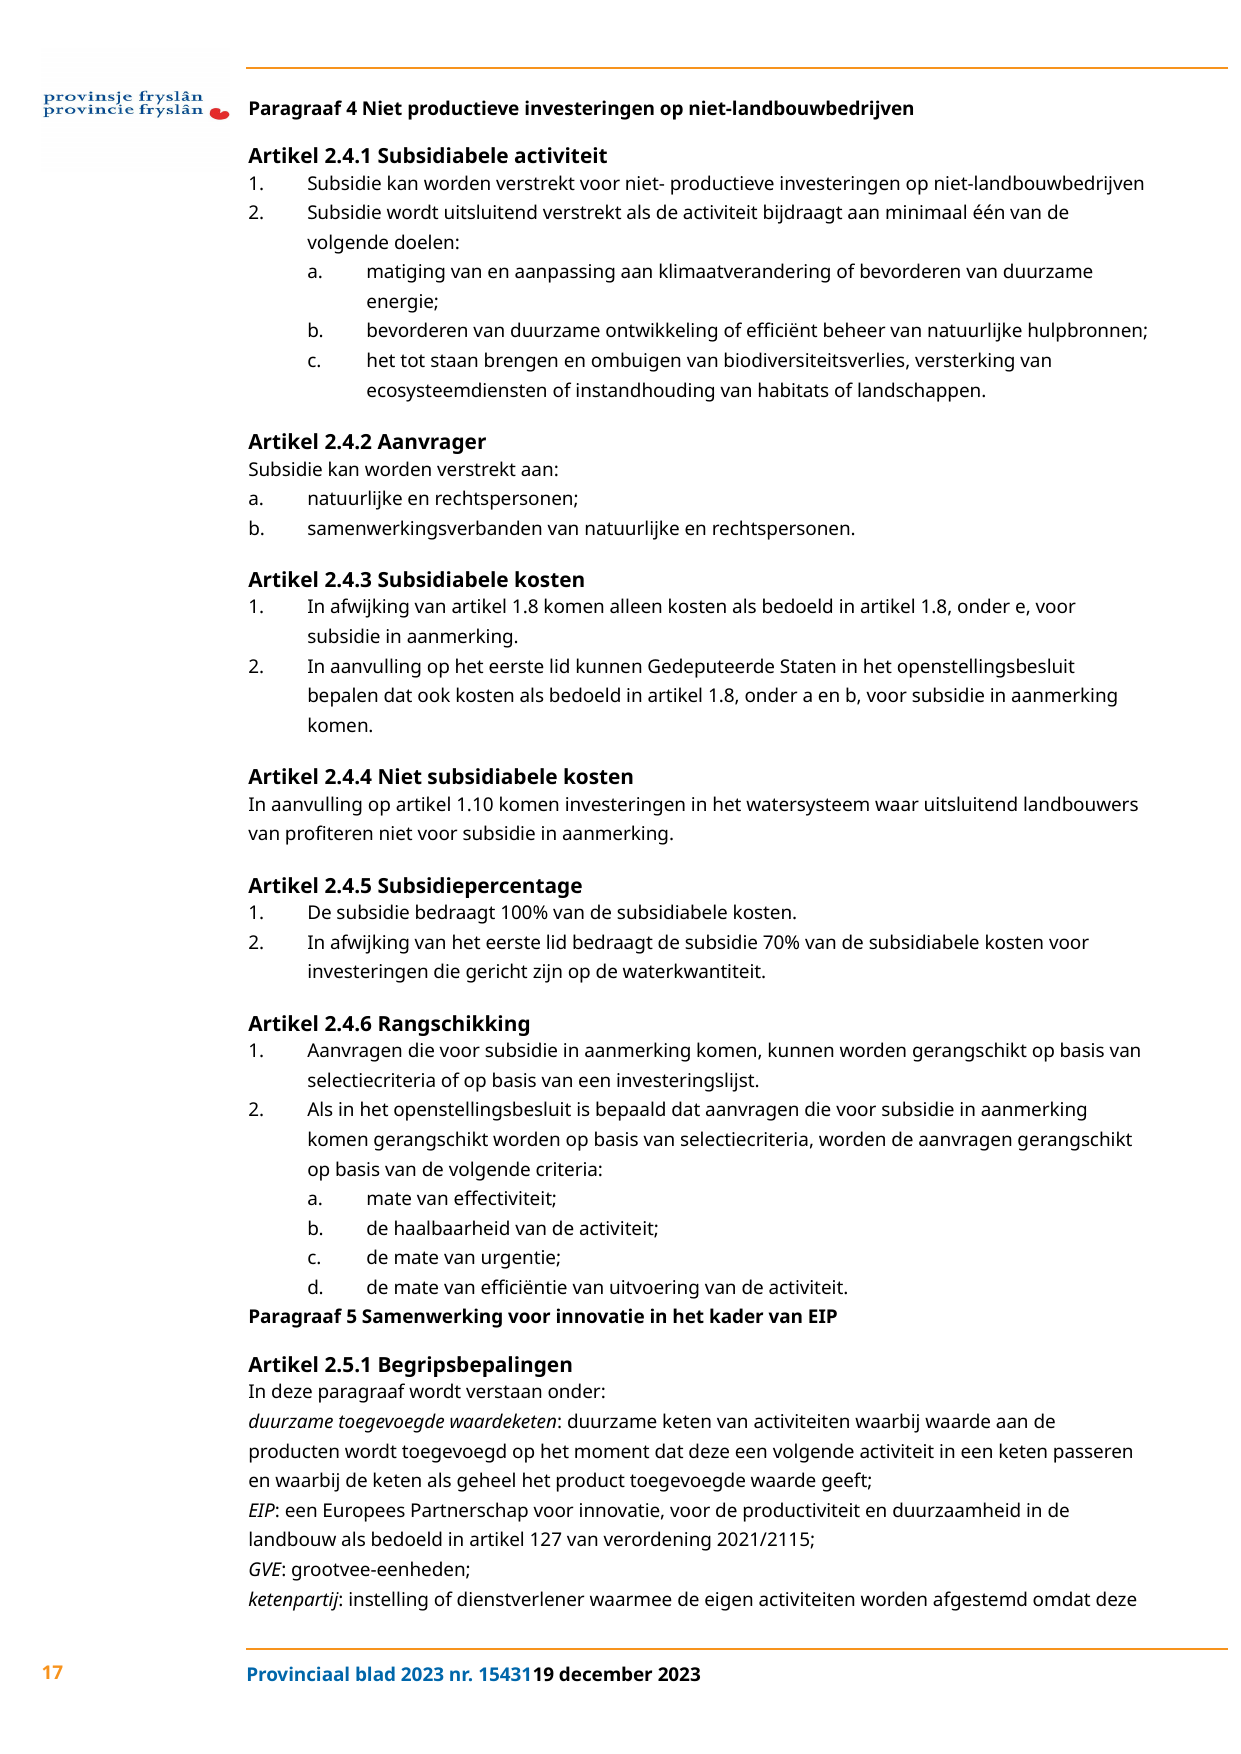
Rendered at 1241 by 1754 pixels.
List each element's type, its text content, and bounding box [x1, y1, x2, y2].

text EIP: een Europees Partnerschap voor innovatie, voor de productiviteit en duurzaamheid in de landbouw als bedoeld in artikel 127 van verordening 2021/2115; [248, 1497, 1152, 1552]
text In deze paragraaf wordt verstaan onder: [248, 1379, 1152, 1404]
list In aanvulling op het eerste lid kunnen Gedeputeerde Staten in het openstellingsbesluit bepalen dat ook kosten als bedoeld in artikel 1.8, onder a en b, voor subsidie in aanmerking komen. [248, 653, 1152, 738]
list matiging van en aanpassing aan klimaatverandering of bevorderen van duurzame energie; [307, 258, 1152, 314]
list bevorderen van duurzame ontwikkeling of efficiënt beheer van natuurlijke hulpbronnen; [307, 318, 1152, 343]
text Subsidie kan worden verstrekt aan: [248, 456, 1152, 481]
list Aanvragen die voor subsidie in aanmerking komen, kunnen worden gerangschikt op basis van selectiecriteria of op basis van een investeringslijst. [248, 1037, 1152, 1093]
text Artikel 2.4.1 Subsidiabele activiteit [248, 141, 1152, 170]
list mate van effectiviteit; [307, 1185, 1152, 1211]
text Artikel 2.5.1 Begripsbepalingen [248, 1350, 1152, 1379]
list het tot staan brengen en ombuigen van biodiversiteitsverlies, versterking van ecosysteemdiensten of instandhouding van habitats of landschappen. [307, 347, 1152, 403]
text Artikel 2.4.2 Aanvrager [248, 427, 1152, 456]
text Paragraaf 5 Samenwerking voor innovatie in het kader van EIP [248, 1304, 1152, 1329]
text Paragraaf 4 Niet productieve investeringen op niet-landbouwbedrijven [248, 95, 1152, 121]
picture [41, 47, 231, 172]
list de haalbaarheid van de activiteit; [307, 1215, 1152, 1241]
list Als in het openstellingsbesluit is bepaald dat aanvragen die voor subsidie in aanmerking komen gerangschikt worden op basis van selectiecriteria, worden de aanvragen gerangschikt op basis van de volgende criteria: [248, 1097, 1152, 1181]
text Artikel 2.4.5 Subsidiepercentage [248, 871, 1152, 899]
text Artikel 2.4.3 Subsidiabele kosten [248, 565, 1152, 594]
text duurzame toegevoegde waardeketen: duurzame keten van activiteiten waarbij waarde aan de producten wordt toegevoegd op het moment dat deze een volgende activiteit in een keten passeren en waarbij de keten als geheel het product toegevoegde waarde geeft; [248, 1408, 1152, 1493]
list Subsidie kan worden verstrekt voor niet- productieve investeringen op niet-landbouwbedrijven [248, 170, 1152, 196]
list samenwerkingsverbanden van natuurlijke en rechtspersonen. [248, 515, 1152, 541]
text ketenpartij: instelling of dienstverlener waarmee de eigen activiteiten worden afgestemd omdat deze [248, 1586, 1152, 1611]
text In aanvulling op artikel 1.10 komen investeringen in het watersysteem waar uitsluitend landbouwers van profiteren niet voor subsidie in aanmerking. [248, 791, 1152, 846]
text Artikel 2.4.4 Niet subsidiabele kosten [248, 762, 1152, 791]
list In afwijking van het eerste lid bedraagt de subsidie 70% van de subsidiabele kosten voor investeringen die gericht zijn op de waterkwantiteit. [248, 929, 1152, 984]
list In afwijking van artikel 1.8 komen alleen kosten als bedoeld in artikel 1.8, onder e, voor subsidie in aanmerking. [248, 594, 1152, 649]
list de mate van urgentie; [307, 1244, 1152, 1270]
list natuurlijke en rechtspersonen; [248, 485, 1152, 511]
text Artikel 2.4.6 Rangschikking [248, 1009, 1152, 1037]
list Subsidie wordt uitsluitend verstrekt als de activiteit bijdraagt aan minimaal één van de volgende doelen: [248, 199, 1152, 255]
text GVE: grootvee-eenheden; [248, 1556, 1152, 1582]
list de mate van efficiëntie van uitvoering van de activiteit. [307, 1274, 1152, 1300]
list De subsidie bedraagt 100% van de subsidiabele kosten. [248, 899, 1152, 925]
